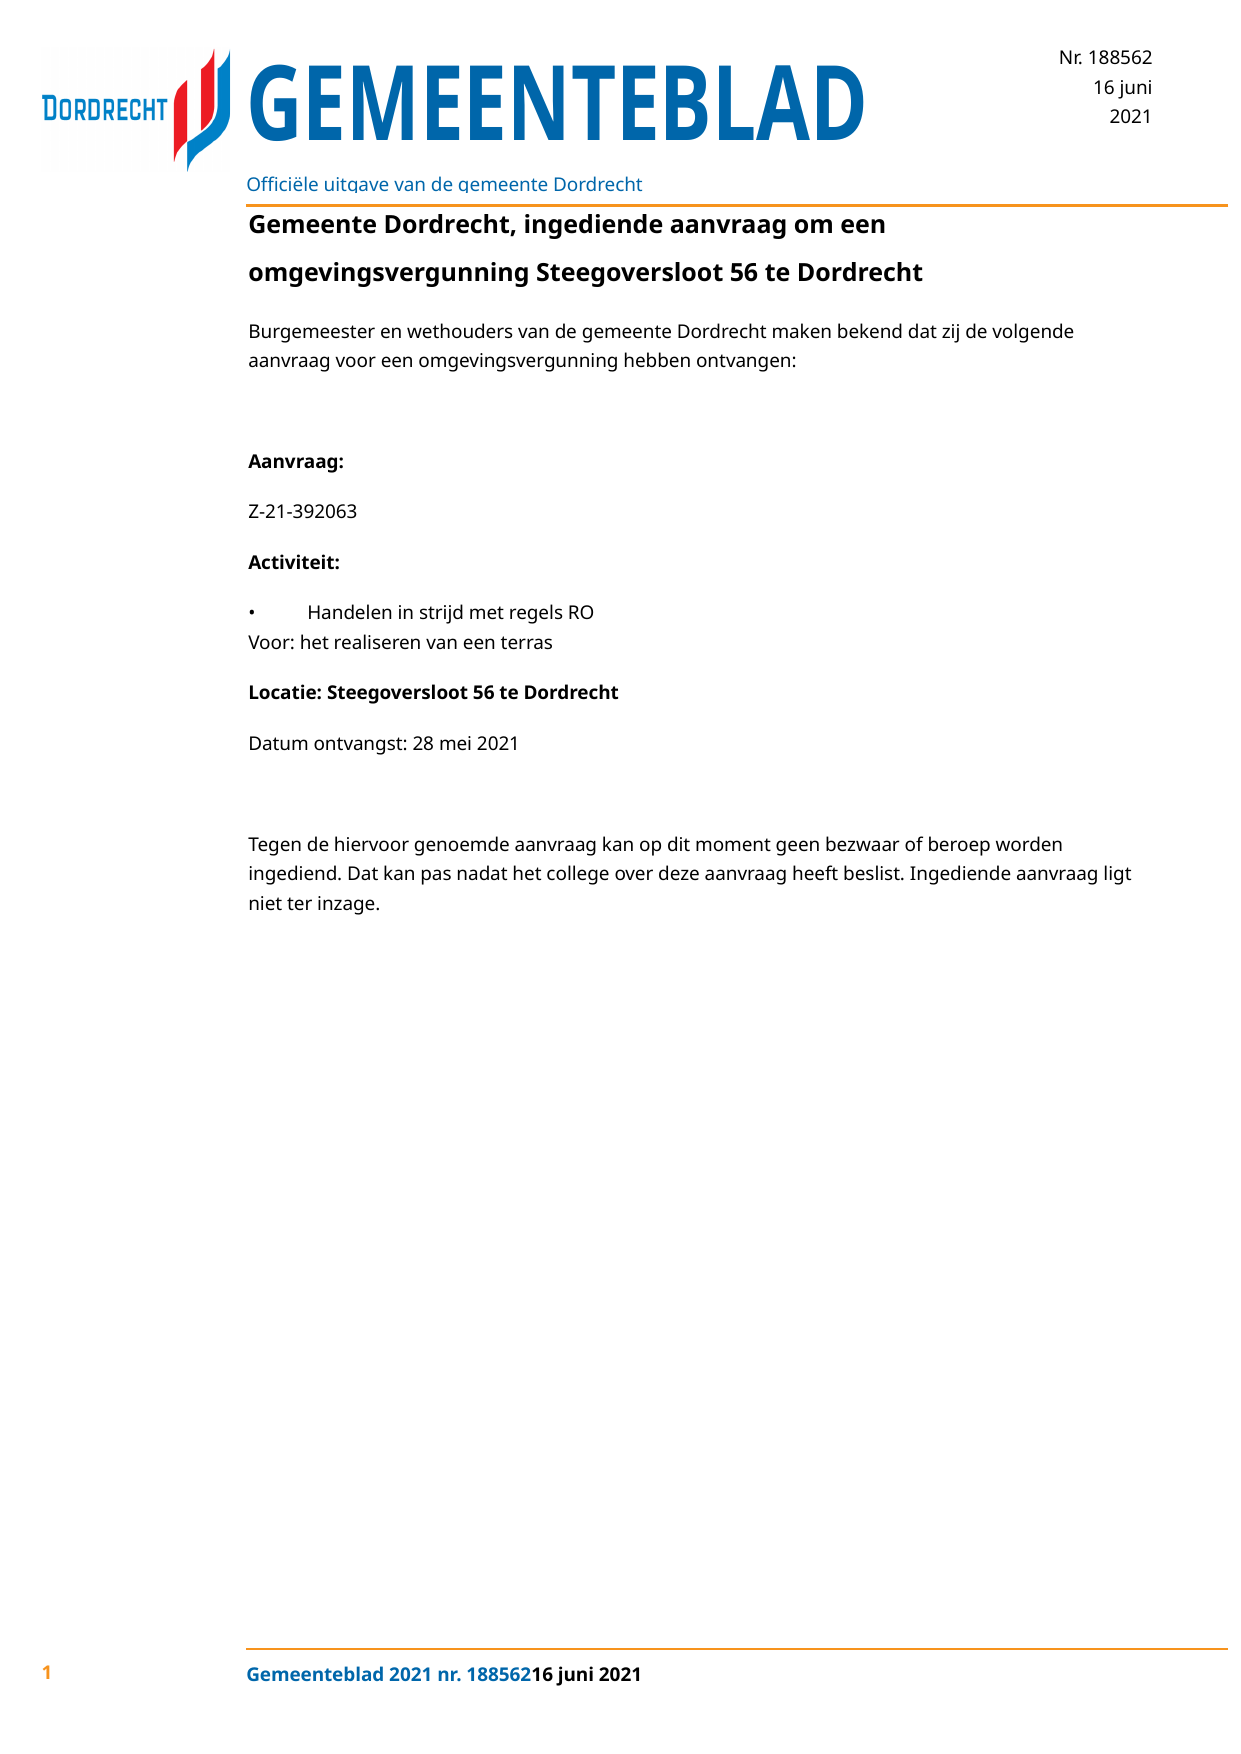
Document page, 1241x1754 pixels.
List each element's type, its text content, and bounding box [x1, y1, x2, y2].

list Handelen in strijd met regels RO [248, 599, 1152, 625]
text Z-21-392063 [248, 499, 1152, 524]
text Aanvraag: [248, 448, 1152, 474]
text Activiteit: [248, 549, 1152, 575]
picture [41, 47, 231, 172]
text Voor: het realiseren van een terras [248, 629, 1152, 655]
text Burgemeester en wethouders van de gemeente Dordrecht maken bekend dat zij de volgende aanvraag voor een omgevingsvergunning hebben ontvangen: [248, 318, 1152, 373]
text Gemeente Dordrecht, ingediende aanvraag om een omgevingsvergunning Steegoversloot 56 te Dordrecht [248, 207, 1152, 288]
text Datum ontvangst: 28 mei 2021 [248, 730, 1152, 756]
text Locatie: Steegoversloot 56 te Dordrecht [248, 679, 1152, 705]
text Tegen de hiervoor genoemde aanvraag kan op dit moment geen bezwaar of beroep worden ingediend. Dat kan pas nadat het college over deze aanvraag heeft beslist. Ingediende aanvraag ligt niet ter inzage. [248, 831, 1152, 916]
